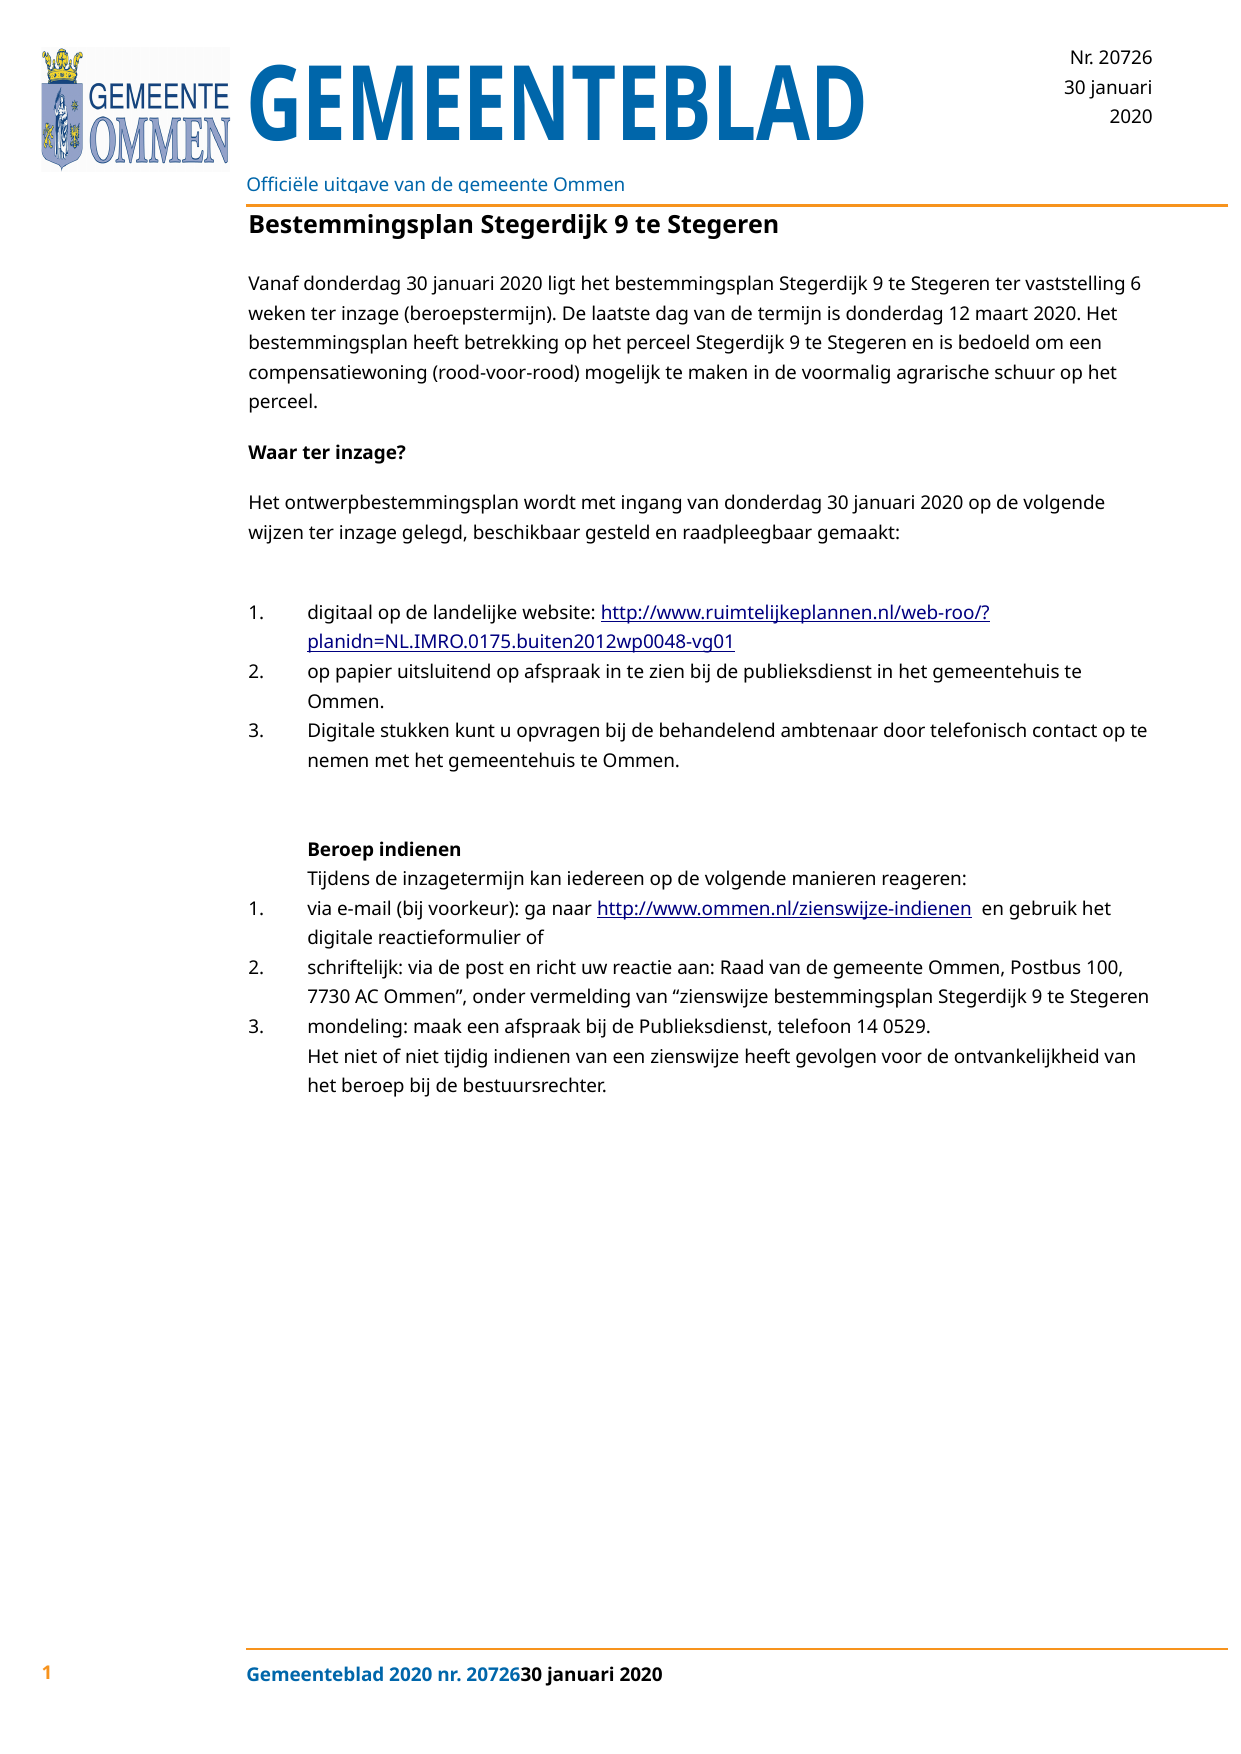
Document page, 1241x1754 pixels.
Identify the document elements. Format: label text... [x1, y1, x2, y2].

list schriftelijk: via de post en richt uw reactie aan: Raad van de gemeente Ommen, Postbus 100, 7730 AC Ommen”, onder vermelding van “zienswijze bestemmingsplan Stegerdijk 9 te Stegeren [248, 954, 1152, 1009]
text Waar ter inzage? [248, 439, 1152, 465]
list Digitale stukken kunt u opvragen bij de behandelend ambtenaar door telefonisch contact op te nemen met het gemeentehuis te Ommen. [248, 717, 1152, 773]
list mondeling: maak een afspraak bij de Publieksdienst, telefoon 14 0529. [248, 1013, 1152, 1039]
list Beroep indienen [248, 836, 1152, 861]
picture [41, 47, 231, 172]
list digitaal op de landelijke website: http://www.ruimtelijkeplannen.nl/web-roo/?planidn=NL.IMRO.0175.buiten2012wp0048-vg01 [248, 599, 1152, 654]
list via e-mail (bij voorkeur): ga naar http://www.ommen.nl/zienswijze-indienen en gebruik het digitale reactieformulier of [248, 895, 1152, 950]
text Het ontwerpbestemmingsplan wordt met ingang van donderdag 30 januari 2020 op de volgende wijzen ter inzage gelegd, beschikbaar gesteld en raadpleegbaar gemaakt: [248, 489, 1152, 545]
text Vanaf donderdag 30 januari 2020 ligt het bestemmingsplan Stegerdijk 9 te Stegeren ter vaststelling 6 weken ter inzage (beroepstermijn). De laatste dag van de termijn is donderdag 12 maart 2020. Het bestemmingsplan heeft betrekking op het perceel Stegerdijk 9 te Stegeren en is bedoeld om een compensatiewoning (rood-voor-rood) mogelijk te maken in de voormalig agrarische schuur op het perceel. [248, 270, 1152, 414]
list op papier uitsluitend op afspraak in te zien bij de publieksdienst in het gemeentehuis te Ommen. [248, 658, 1152, 713]
list Het niet of niet tijdig indienen van een zienswijze heeft gevolgen voor de ontvankelijkheid van het beroep bij de bestuursrechter. [248, 1043, 1152, 1098]
text Bestemmingsplan Stegerdijk 9 te Stegeren [248, 207, 1152, 241]
list Tijdens de inzagetermijn kan iedereen op de volgende manieren reageren: [248, 865, 1152, 891]
